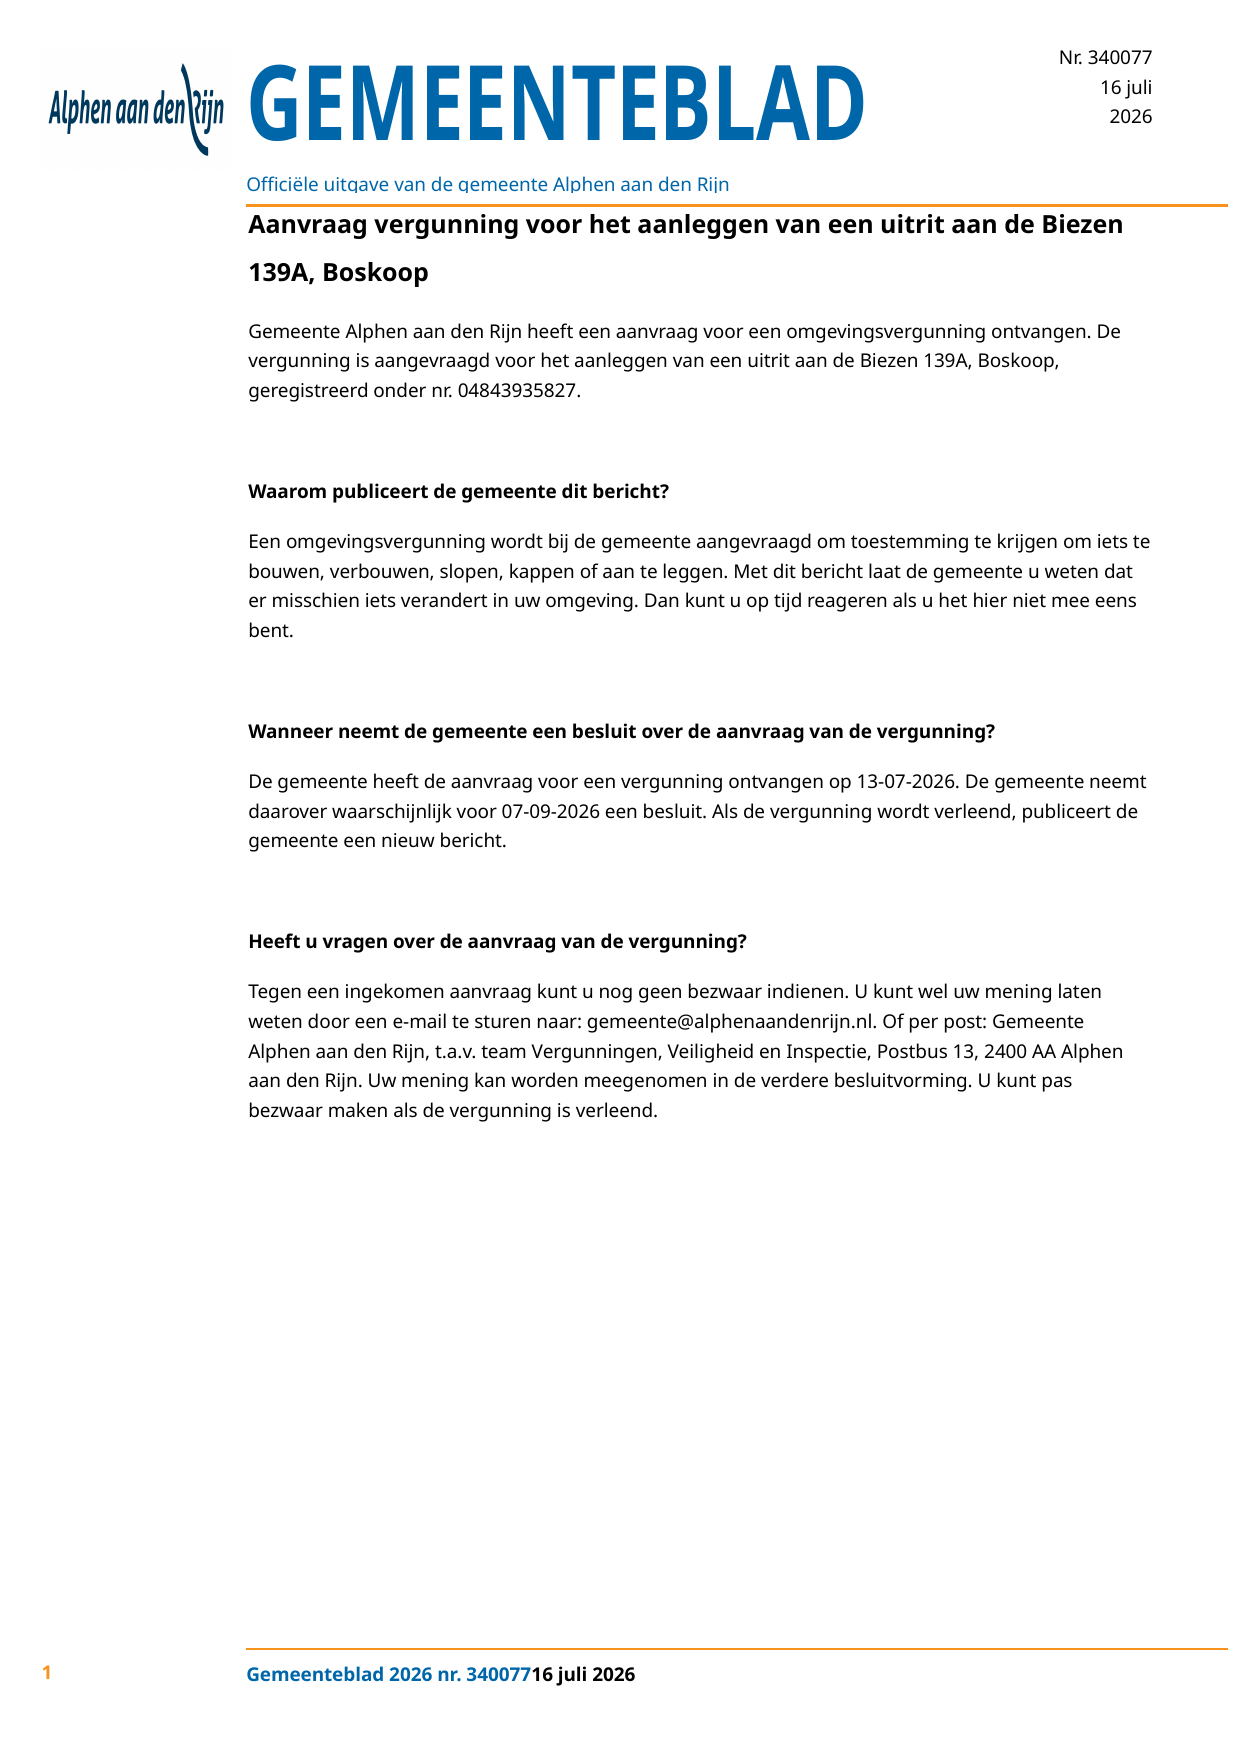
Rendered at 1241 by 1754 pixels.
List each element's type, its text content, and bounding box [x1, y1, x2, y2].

text Wanneer neemt de gemeente een besluit over de aanvraag van de vergunning? [248, 718, 1152, 744]
text Waarom publiceert de gemeente dit bericht? [248, 478, 1152, 504]
text Een omgevingsvergunning wordt bij de gemeente aangevraagd om toestemming te krijgen om iets te bouwen, verbouwen, slopen, kappen of aan te leggen. Met dit bericht laat de gemeente u weten dat er misschien iets verandert in uw omgeving. Dan kunt u op tijd reageren als u het hier niet mee eens bent. [248, 528, 1152, 643]
picture [41, 47, 231, 172]
text Aanvraag vergunning voor het aanleggen van een uitrit aan de Biezen 139A, Boskoop [248, 207, 1152, 288]
text Tegen een ingekomen aanvraag kunt u nog geen bezwaar indienen. U kunt wel uw mening laten weten door een e-mail te sturen naar: gemeente@alphenaandenrijn.nl. Of per post: Gemeente Alphen aan den Rijn, t.a.v. team Vergunningen, Veiligheid en Inspectie, Postbus 13, 2400 AA Alphen aan den Rijn. Uw mening kan worden meegenomen in de verdere besluitvorming. U kunt pas bezwaar maken als de vergunning is verleend. [248, 979, 1152, 1123]
text Heeft u vragen over de aanvraag van de vergunning? [248, 928, 1152, 954]
text De gemeente heeft de aanvraag voor een vergunning ontvangen op 13-07-2026. De gemeente neemt daarover waarschijnlijk voor 07-09-2026 een besluit. Als de vergunning wordt verleend, publiceert de gemeente een nieuw bericht. [248, 768, 1152, 853]
text Gemeente Alphen aan den Rijn heeft een aanvraag voor een omgevingsvergunning ontvangen. De vergunning is aangevraagd voor het aanleggen van een uitrit aan de Biezen 139A, Boskoop, geregistreerd onder nr. 04843935827. [248, 318, 1152, 403]
